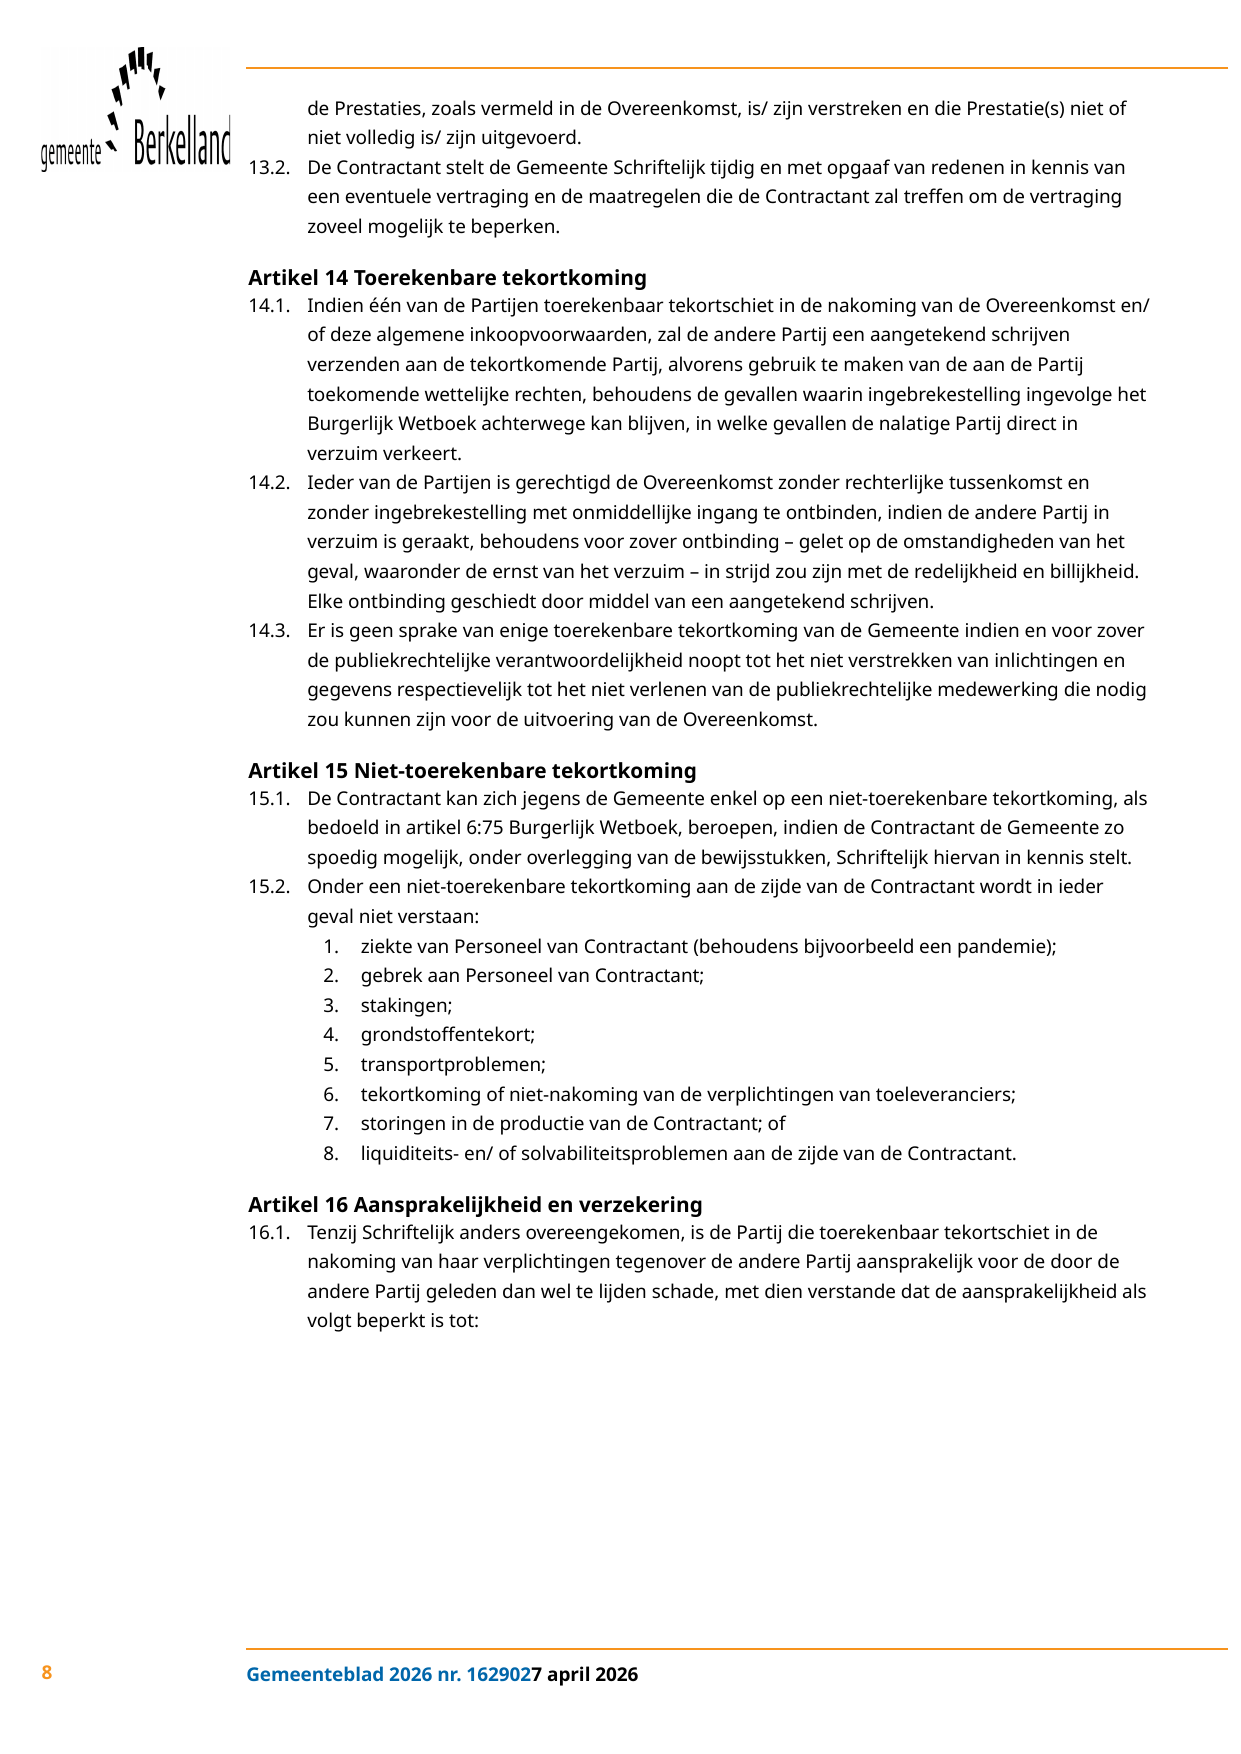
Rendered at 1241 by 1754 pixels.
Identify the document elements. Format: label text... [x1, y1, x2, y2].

list ziekte van Personeel van Contractant (behoudens bijvoorbeeld een pandemie); [323, 933, 1152, 959]
text Artikel 15 Niet-toerekenbare tekortkoming [248, 757, 1152, 785]
list de Prestaties, zoals vermeld in de Overeenkomst, is/ zijn verstreken en die Prestatie(s) niet of niet volledig is/ zijn uitgevoerd. [248, 95, 1152, 150]
list Er is geen sprake van enige toerekenbare tekortkoming van de Gemeente indien en voor zover de publiekrechtelijke verantwoordelijkheid noopt tot het niet verstrekken van inlichtingen en gegevens respectievelijk tot het niet verlenen van de publiekrechtelijke medewerking die nodig zou kunnen zijn voor de uitvoering van de Overeenkomst. [248, 617, 1152, 732]
list gebrek aan Personeel van Contractant; [323, 962, 1152, 988]
list Onder een niet-toerekenbare tekortkoming aan de zijde van de Contractant wordt in ieder geval niet verstaan: [248, 874, 1152, 929]
list Ieder van de Partijen is gerechtigd de Overeenkomst zonder rechterlijke tussenkomst en zonder ingebrekestelling met onmiddellijke ingang te ontbinden, indien de andere Partij in verzuim is geraakt, behoudens voor zover ontbinding – gelet op de omstandigheden van het geval, waaronder de ernst van het verzuim – in strijd zou zijn met de redelijkheid en billijkheid. Elke ontbinding geschiedt door middel van een aangetekend schrijven. [248, 469, 1152, 613]
picture [41, 47, 231, 172]
list De Contractant kan zich jegens de Gemeente enkel op een niet-toerekenbare tekortkoming, als bedoeld in artikel 6:75 Burgerlijk Wetboek, beroepen, indien de Contractant de Gemeente zo spoedig mogelijk, onder overlegging van de bewijsstukken, Schriftelijk hiervan in kennis stelt. [248, 785, 1152, 870]
text Artikel 16 Aansprakelijkheid en verzekering [248, 1190, 1152, 1219]
list storingen in de productie van de Contractant; of [323, 1110, 1152, 1136]
list tekortkoming of niet-nakoming van de verplichtingen van toeleveranciers; [323, 1081, 1152, 1107]
list Indien één van de Partijen toerekenbaar tekortschiet in de nakoming van de Overeenkomst en/ of deze algemene inkoopvoorwaarden, zal de andere Partij een aangetekend schrijven verzenden aan de tekortkomende Partij, alvorens gebruik te maken van de aan de Partij toekomende wettelijke rechten, behoudens de gevallen waarin ingebrekestelling ingevolge het Burgerlijk Wetboek achterwege kan blijven, in welke gevallen de nalatige Partij direct in verzuim verkeert. [248, 292, 1152, 466]
list transportproblemen; [323, 1051, 1152, 1077]
list grondstoffentekort; [323, 1022, 1152, 1047]
list stakingen; [323, 992, 1152, 1018]
list liquiditeits- en/ of solvabiliteitsproblemen aan de zijde van de Contractant. [323, 1140, 1152, 1166]
list Tenzij Schriftelijk anders overeengekomen, is de Partij die toerekenbaar tekortschiet in de nakoming van haar verplichtingen tegenover de andere Partij aansprakelijk voor de door de andere Partij geleden dan wel te lijden schade, met dien verstande dat de aansprakelijkheid als volgt beperkt is tot: [248, 1219, 1152, 1333]
text Artikel 14 Toerekenbare tekortkoming [248, 263, 1152, 292]
list De Contractant stelt de Gemeente Schriftelijk tijdig en met opgaaf van redenen in kennis van een eventuele vertraging en de maatregelen die de Contractant zal treffen om de vertraging zoveel mogelijk te beperken. [248, 154, 1152, 239]
